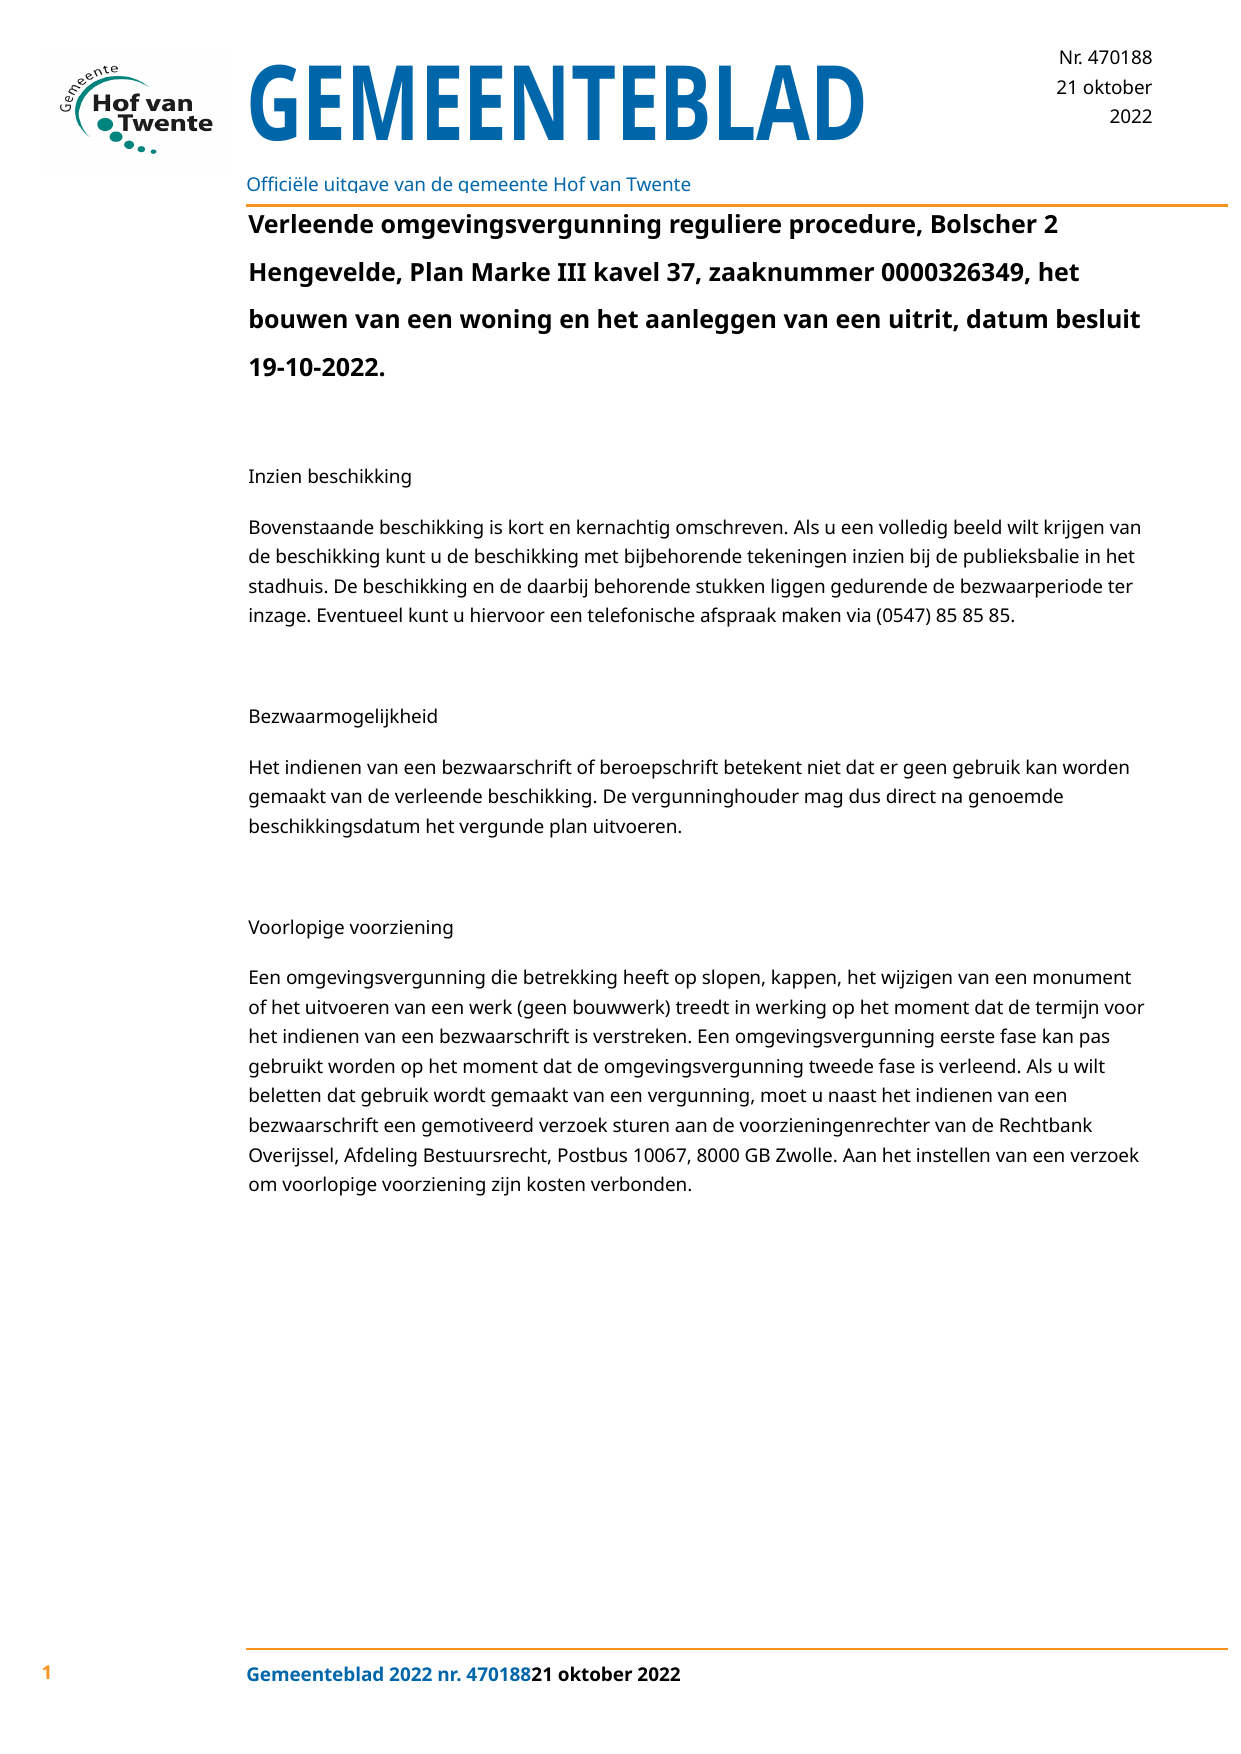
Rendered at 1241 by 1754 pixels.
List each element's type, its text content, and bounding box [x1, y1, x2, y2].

text Inzien beschikking [248, 463, 1152, 489]
text Het indienen van een bezwaarschrift of beroepschrift betekent niet dat er geen gebruik kan worden gemaakt van de verleende beschikking. De vergunninghouder mag dus direct na genoemde beschikkingsdatum het vergunde plan uitvoeren. [248, 754, 1152, 839]
text Bezwaarmogelijkheid [248, 703, 1152, 729]
text Een omgevingsvergunning die betrekking heeft op slopen, kappen, het wijzigen van een monument of het uitvoeren van een werk (geen bouwwerk) treedt in werking op het moment dat de termijn voor het indienen van een bezwaarschrift is verstreken. Een omgevingsvergunning eerste fase kan pas gebruikt worden op het moment dat de omgevingsvergunning tweede fase is verleend. Als u wilt beletten dat gebruik wordt gemaakt van een vergunning, moet u naast het indienen van een bezwaarschrift een gemotiveerd verzoek sturen aan de voorzieningenrechter van de Rechtbank Overijssel, Afdeling Bestuursrecht, Postbus 10067, 8000 GB Zwolle. Aan het instellen van een verzoek om voorlopige voorziening zijn kosten verbonden. [248, 964, 1152, 1197]
text Verleende omgevingsvergunning reguliere procedure, Bolscher 2 Hengevelde, Plan Marke III kavel 37, zaaknummer 0000326349, het bouwen van een woning en het aanleggen van een uitrit, datum besluit 19-10-2022. [248, 207, 1152, 384]
text Bovenstaande beschikking is kort en kernachtig omschreven. Als u een volledig beeld wilt krijgen van de beschikking kunt u de beschikking met bijbehorende tekeningen inzien bij de publieksbalie in het stadhuis. De beschikking en de daarbij behorende stukken liggen gedurende de bezwaarperiode ter inzage. Eventueel kunt u hiervoor een telefonische afspraak maken via (0547) 85 85 85. [248, 514, 1152, 628]
picture [41, 47, 231, 172]
text Voorlopige voorziening [248, 914, 1152, 940]
